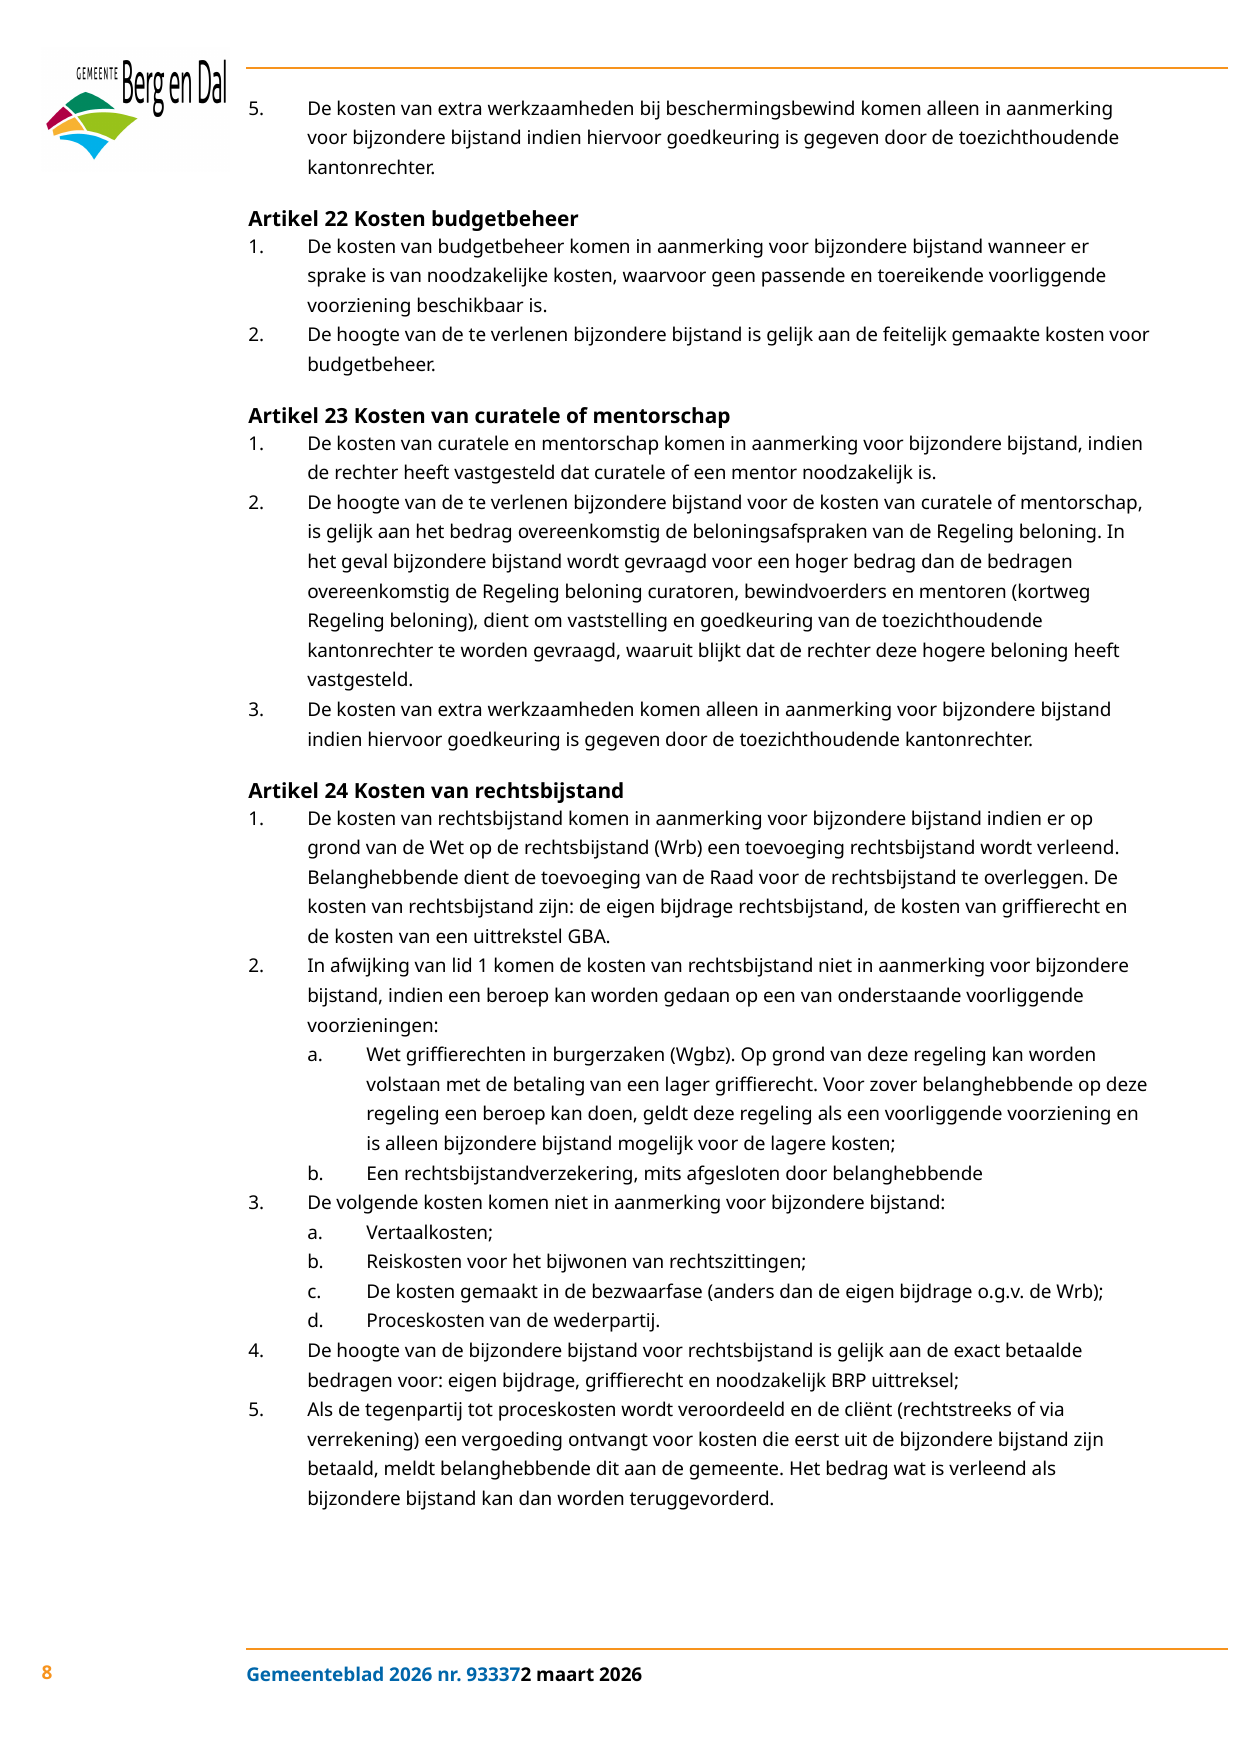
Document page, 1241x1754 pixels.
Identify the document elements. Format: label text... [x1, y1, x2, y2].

list De kosten van extra werkzaamheden bij beschermingsbewind komen alleen in aanmerking voor bijzondere bijstand indien hiervoor goedkeuring is gegeven door de toezichthoudende kantonrechter. [248, 95, 1152, 180]
list In afwijking van lid 1 komen de kosten van rechtsbijstand niet in aanmerking voor bijzondere bijstand, indien een beroep kan worden gedaan op een van onderstaande voorliggende voorzieningen: [248, 953, 1152, 1037]
text Artikel 22 Kosten budgetbeheer [248, 204, 1152, 233]
list De kosten van extra werkzaamheden komen alleen in aanmerking voor bijzondere bijstand indien hiervoor goedkeuring is gegeven door de toezichthoudende kantonrechter. [248, 696, 1152, 752]
list De hoogte van de te verlenen bijzondere bijstand voor de kosten van curatele of mentorschap, is gelijk aan het bedrag overeenkomstig de beloningsafspraken van de Regeling beloning. In het geval bijzondere bijstand wordt gevraagd voor een hoger bedrag dan de bedragen overeenkomstig de Regeling beloning curatoren, bewindvoerders en mentoren (kortweg Regeling beloning), dient om vaststelling en goedkeuring van de toezichthoudende kantonrechter te worden gevraagd, waaruit blijkt dat de rechter deze hogere beloning heeft vastgesteld. [248, 489, 1152, 692]
list De kosten gemaakt in de bezwaarfase (anders dan de eigen bijdrage o.g.v. de Wrb); [307, 1278, 1152, 1304]
list De hoogte van de te verlenen bijzondere bijstand is gelijk aan de feitelijk gemaakte kosten voor budgetbeheer. [248, 322, 1152, 377]
list De kosten van rechtsbijstand komen in aanmerking voor bijzondere bijstand indien er op grond van de Wet op de rechtsbijstand (Wrb) een toevoeging rechtsbijstand wordt verleend. Belanghebbende dient de toevoeging van de Raad voor de rechtsbijstand te overleggen. De kosten van rechtsbijstand zijn: de eigen bijdrage rechtsbijstand, de kosten van griffierecht en de kosten van een uittrekstel GBA. [248, 805, 1152, 949]
text Artikel 23 Kosten van curatele of mentorschap [248, 402, 1152, 430]
list Proceskosten van de wederpartij. [307, 1308, 1152, 1333]
list Een rechtsbijstandverzekering, mits afgesloten door belanghebbende [307, 1160, 1152, 1185]
picture [41, 47, 231, 172]
list De volgende kosten komen niet in aanmerking voor bijzondere bijstand: [248, 1189, 1152, 1215]
list Reiskosten voor het bijwonen van rechtszittingen; [307, 1248, 1152, 1274]
list Als de tegenpartij tot proceskosten wordt veroordeeld en de cliënt (rechtstreeks of via verrekening) een vergoeding ontvangt voor kosten die eerst uit de bijzondere bijstand zijn betaald, meldt belanghebbende dit aan de gemeente. Het bedrag wat is verleend als bijzondere bijstand kan dan worden teruggevorderd. [248, 1396, 1152, 1511]
list De hoogte van de bijzondere bijstand voor rechtsbijstand is gelijk aan de exact betaalde bedragen voor: eigen bijdrage, griffierecht en noodzakelijk BRP uittreksel; [248, 1337, 1152, 1392]
list De kosten van curatele en mentorschap komen in aanmerking voor bijzondere bijstand, indien de rechter heeft vastgesteld dat curatele of een mentor noodzakelijk is. [248, 430, 1152, 485]
list De kosten van budgetbeheer komen in aanmerking voor bijzondere bijstand wanneer er sprake is van noodzakelijke kosten, waarvoor geen passende en toereikende voorliggende voorziening beschikbaar is. [248, 233, 1152, 318]
text Artikel 24 Kosten van rechtsbijstand [248, 776, 1152, 805]
list Vertaalkosten; [307, 1219, 1152, 1244]
list Wet griffierechten in burgerzaken (Wgbz). Op grond van deze regeling kan worden volstaan met de betaling van een lager griffierecht. Voor zover belanghebbende op deze regeling een beroep kan doen, geldt deze regeling als een voorliggende voorziening en is alleen bijzondere bijstand mogelijk voor de lagere kosten; [307, 1041, 1152, 1156]
